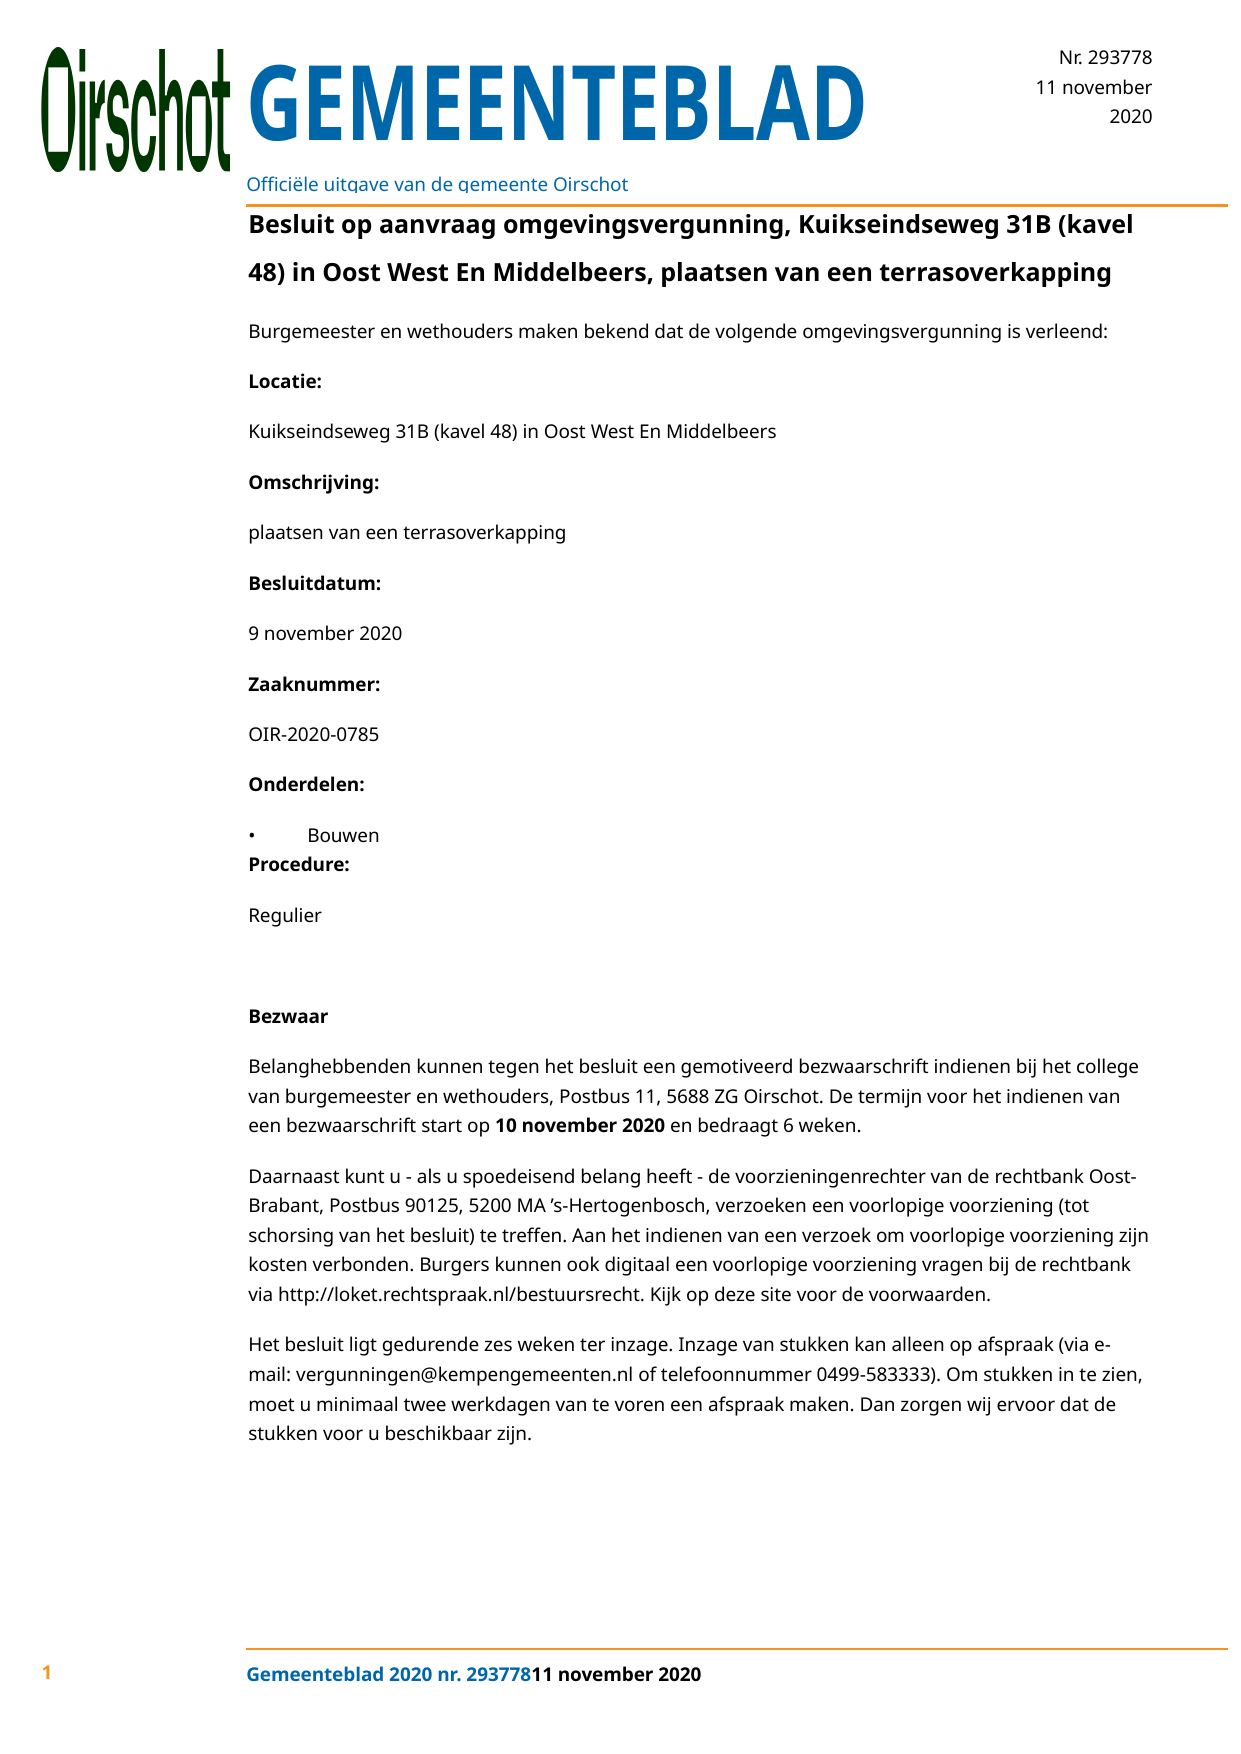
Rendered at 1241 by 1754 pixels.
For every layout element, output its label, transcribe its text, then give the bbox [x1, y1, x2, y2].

text plaatsen van een terrasoverkapping [248, 519, 1152, 545]
text Besluit op aanvraag omgevingsvergunning, Kuikseindseweg 31B (kavel 48) in Oost West En Middelbeers, plaatsen van een terrasoverkapping [248, 207, 1152, 288]
text Burgemeester en wethouders maken bekend dat de volgende omgevingsvergunning is verleend: [248, 318, 1152, 344]
text Onderdelen: [248, 772, 1152, 797]
text Zaaknummer: [248, 671, 1152, 697]
text Het besluit ligt gedurende zes weken ter inzage. Inzage van stukken kan alleen op afspraak (via e-mail: vergunningen@kempengemeenten.nl of telefoonnummer 0499-583333). Om stukken in te zien, moet u minimaal twee werkdagen van te voren een afspraak maken. Dan zorgen wij ervoor dat de stukken voor u beschikbaar zijn. [248, 1332, 1152, 1446]
text Bezwaar [248, 1003, 1152, 1029]
text Regulier [248, 902, 1152, 928]
text Kuikseindseweg 31B (kavel 48) in Oost West En Middelbeers [248, 419, 1152, 444]
text Procedure: [248, 852, 1152, 877]
text Besluitdatum: [248, 570, 1152, 596]
text Locatie: [248, 368, 1152, 394]
text Belanghebbenden kunnen tegen het besluit een gemotiveerd bezwaarschrift indienen bij het college van burgemeester en wethouders, Postbus 11, 5688 ZG Oirschot. De termijn voor het indienen van een bezwaarschrift start op 10 november 2020 en bedraagt 6 weken. [248, 1053, 1152, 1138]
text Daarnaast kunt u - als u spoedeisend belang heeft - de voorzieningenrechter van de rechtbank Oost-Brabant, Postbus 90125, 5200 MA ’s-Hertogenbosch, verzoeken een voorlopige voorziening (tot schorsing van het besluit) te treffen. Aan het indienen van een verzoek om voorlopige voorziening zijn kosten verbonden. Burgers kunnen ook digitaal een voorlopige voorziening vragen bij de rechtbank via http://loket.rechtspraak.nl/bestuursrecht. Kijk op deze site voor de voorwaarden. [248, 1163, 1152, 1307]
picture [41, 47, 231, 172]
text 9 november 2020 [248, 620, 1152, 646]
list Bouwen [248, 822, 1152, 848]
text Omschrijving: [248, 469, 1152, 495]
text OIR-2020-0785 [248, 721, 1152, 747]
